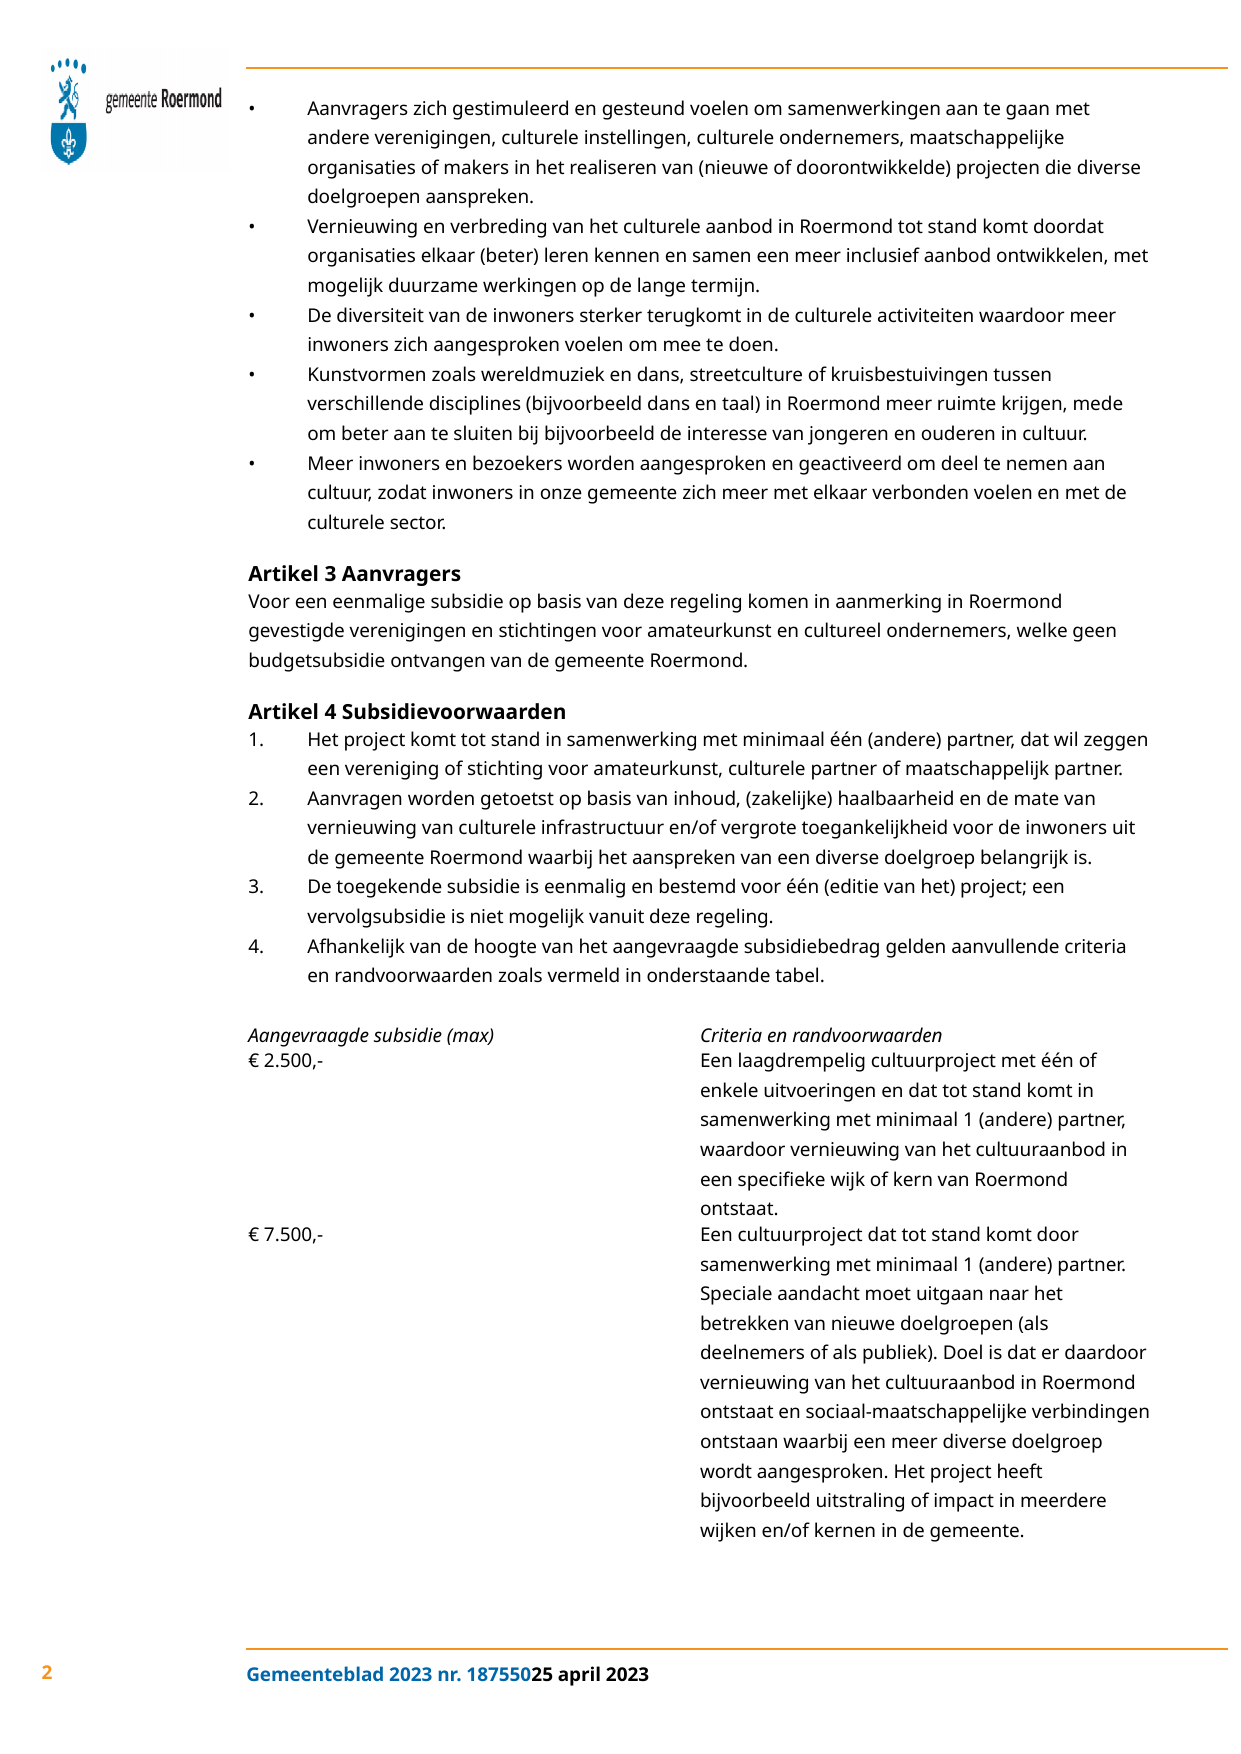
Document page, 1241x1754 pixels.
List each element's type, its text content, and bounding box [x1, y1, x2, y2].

list Afhankelijk van de hoogte van het aangevraagde subsidiebedrag gelden aanvullende criteria en randvoorwaarden zoals vermeld in onderstaande tabel. [248, 933, 1152, 988]
list Het project komt tot stand in samenwerking met minimaal één (andere) partner, dat wil zeggen een vereniging of stichting voor amateurkunst, culturele partner of maatschappelijk partner. [248, 726, 1152, 781]
text Artikel 4 Subsidievoorwaarden [248, 697, 1152, 726]
list Meer inwoners en bezoekers worden aangesproken en geactiveerd om deel te nemen aan cultuur, zodat inwoners in onze gemeente zich meer met elkaar verbonden voelen en met de culturele sector. [248, 450, 1152, 535]
list De diversiteit van de inwoners sterker terugkomt in de culturele activiteiten waardoor meer inwoners zich aangesproken voelen om mee te doen. [248, 302, 1152, 357]
table_cell € 7.500,- [248, 1221, 700, 1543]
list Kunstvormen zoals wereldmuziek en dans, streetculture of kruisbestuivingen tussen verschillende disciplines (bijvoorbeeld dans en taal) in Roermond meer ruimte krijgen, mede om beter aan te sluiten bij bijvoorbeeld de interesse van jongeren en ouderen in cultuur. [248, 361, 1152, 446]
table_cell € 2.500,- [248, 1048, 700, 1221]
list Aanvragers zich gestimuleerd en gesteund voelen om samenwerkingen aan te gaan met andere verenigingen, culturele instellingen, culturele ondernemers, maatschappelijke organisaties of makers in het realiseren van (nieuwe of doorontwikkelde) projecten die diverse doelgroepen aanspreken. [248, 95, 1152, 209]
table_cell Een laagdrempelig cultuurproject met één of enkele uitvoeringen en dat tot stand komt in samenwerking met minimaal 1 (andere) partner, waardoor vernieuwing van het cultuuraanbod in een specifieke wijk of kern van Roermond ontstaat. [700, 1048, 1152, 1221]
text Artikel 3 Aanvragers [248, 559, 1152, 588]
table_header Aangevraagde subsidie (max) [248, 1022, 700, 1047]
list Vernieuwing en verbreding van het culturele aanbod in Roermond tot stand komt doordat organisaties elkaar (beter) leren kennen en samen een meer inclusief aanbod ontwikkelen, met mogelijk duurzame werkingen op de lange termijn. [248, 213, 1152, 298]
table_cell Een cultuurproject dat tot stand komt door samenwerking met minimaal 1 (andere) partner. Speciale aandacht moet uitgaan naar het betrekken van nieuwe doelgroepen (als deelnemers of als publiek). Doel is dat er daardoor vernieuwing van het cultuuraanbod in Roermond ontstaat en sociaal-maatschappelijke verbindingen ontstaan waarbij een meer diverse doelgroep wordt aangesproken. Het project heeft bijvoorbeeld uitstraling of impact in meerdere wijken en/of kernen in de gemeente. [700, 1221, 1152, 1543]
picture [41, 47, 231, 172]
text Voor een eenmalige subsidie op basis van deze regeling komen in aanmerking in Roermond gevestigde verenigingen en stichtingen voor amateurkunst en cultureel ondernemers, welke geen budgetsubsidie ontvangen van de gemeente Roermond. [248, 588, 1152, 673]
list Aanvragen worden getoetst op basis van inhoud, (zakelijke) haalbaarheid en de mate van vernieuwing van culturele infrastructuur en/of vergrote toegankelijkheid voor de inwoners uit de gemeente Roermond waarbij het aanspreken van een diverse doelgroep belangrijk is. [248, 785, 1152, 870]
table_header Criteria en randvoorwaarden [700, 1022, 1152, 1047]
list De toegekende subsidie is eenmalig en bestemd voor één (editie van het) project; een vervolgsubsidie is niet mogelijk vanuit deze regeling. [248, 874, 1152, 929]
